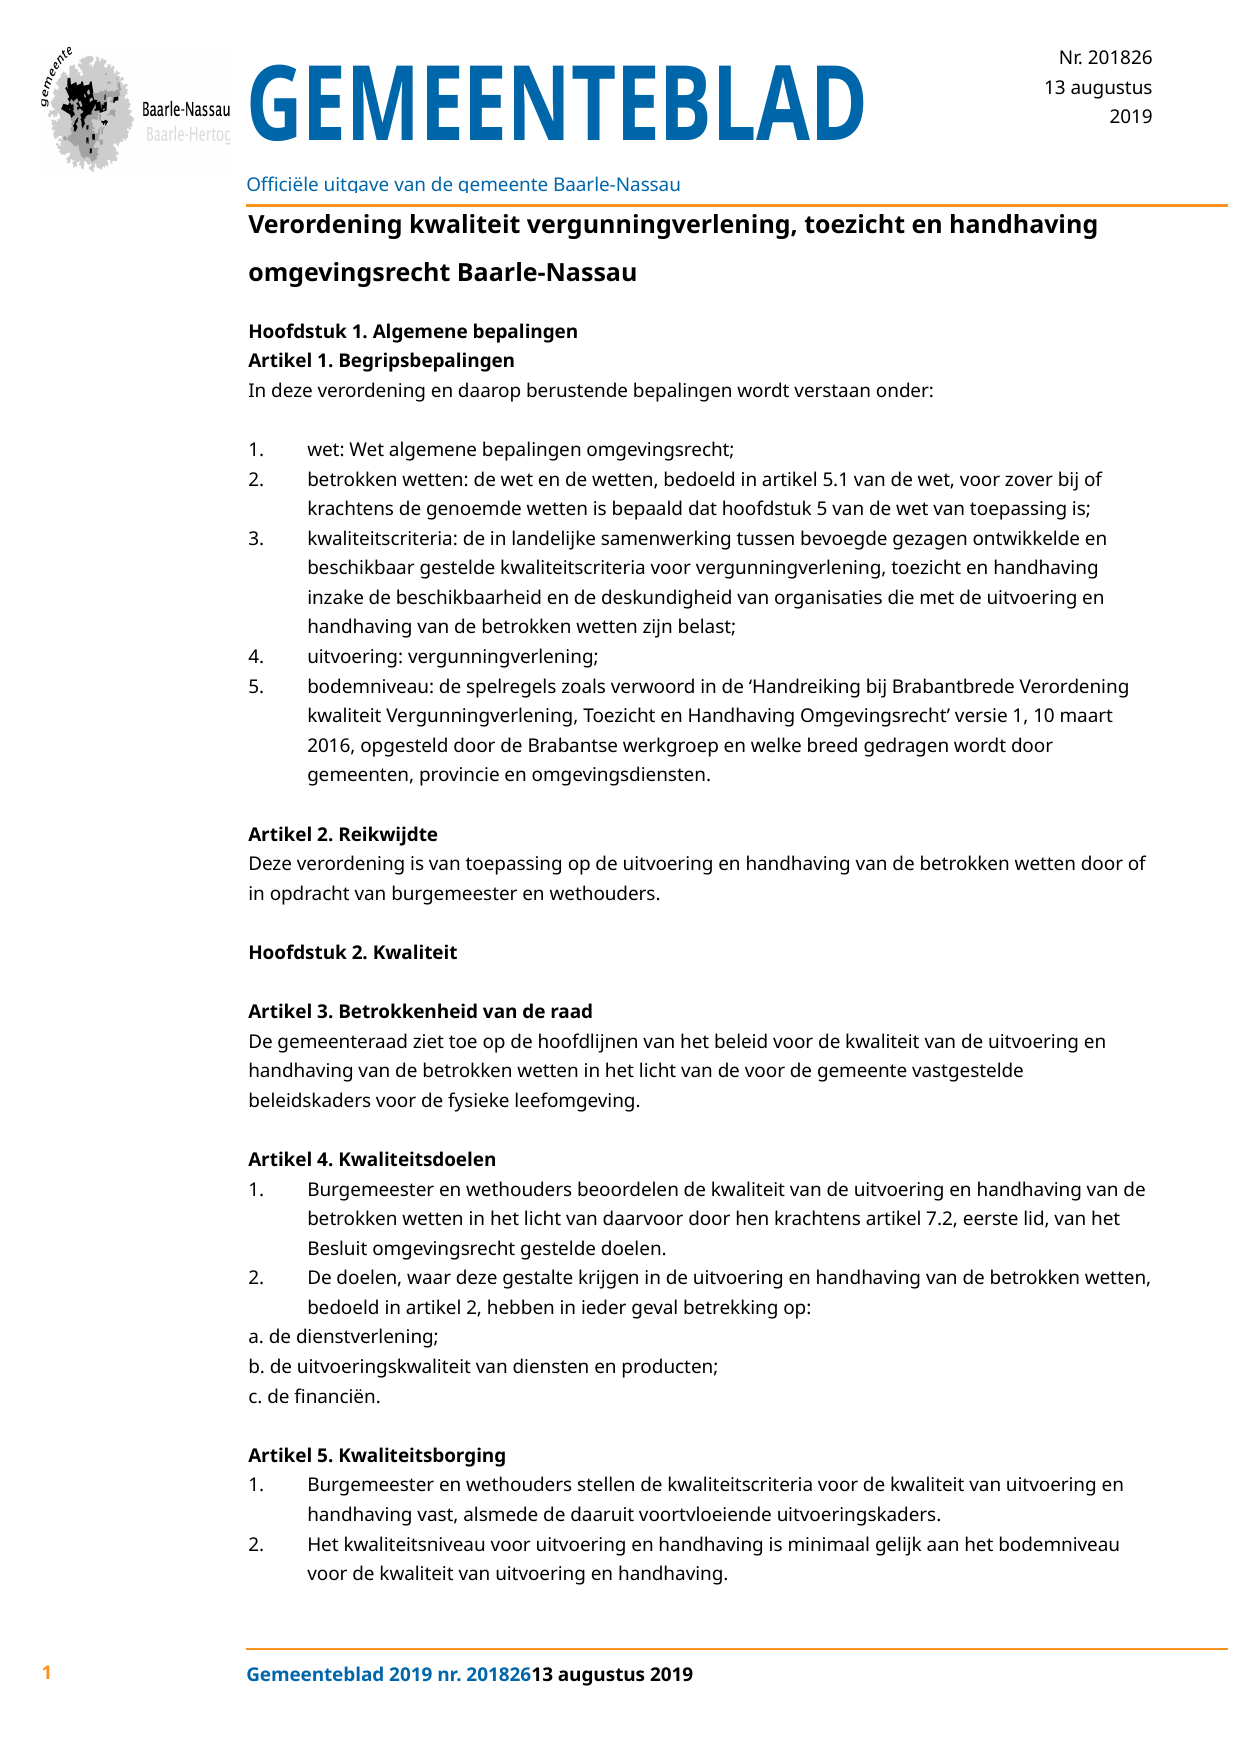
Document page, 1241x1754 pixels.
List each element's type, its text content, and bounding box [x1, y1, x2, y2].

text Artikel 5. Kwaliteitsborging [248, 1442, 1152, 1468]
text Artikel 4. Kwaliteitsdoelen [248, 1146, 1152, 1172]
list Het kwaliteitsniveau voor uitvoering en handhaving is minimaal gelijk aan het bodemniveau voor de kwaliteit van uitvoering en handhaving. [248, 1531, 1152, 1586]
text In deze verordening en daarop berustende bepalingen wordt verstaan onder: [248, 377, 1152, 403]
text Verordening kwaliteit vergunningverlening, toezicht en handhaving omgevingsrecht Baarle-Nassau [248, 207, 1152, 288]
list Burgemeester en wethouders stellen de kwaliteitscriteria voor de kwaliteit van uitvoering en handhaving vast, alsmede de daaruit voortvloeiende uitvoeringskaders. [248, 1472, 1152, 1527]
text De gemeenteraad ziet toe op de hoofdlijnen van het beleid voor de kwaliteit van de uitvoering en handhaving van de betrokken wetten in het licht van de voor de gemeente vastgestelde beleidskaders voor de fysieke leefomgeving. [248, 1028, 1152, 1113]
text Artikel 2. Reikwijdte [248, 821, 1152, 847]
text c. de financiën. [248, 1383, 1152, 1409]
text Deze verordening is van toepassing op de uitvoering en handhaving van de betrokken wetten door of in opdracht van burgemeester en wethouders. [248, 850, 1152, 906]
picture [41, 47, 231, 172]
text a. de dienstverlening; [248, 1324, 1152, 1349]
text b. de uitvoeringskwaliteit van diensten en producten; [248, 1353, 1152, 1379]
list Burgemeester en wethouders beoordelen de kwaliteit van de uitvoering en handhaving van de betrokken wetten in het licht van daarvoor door hen krachtens artikel 7.2, eerste lid, van het Besluit omgevingsrecht gestelde doelen. [248, 1176, 1152, 1261]
list bodemniveau: de spelregels zoals verwoord in de ‘Handreiking bij Brabantbrede Verordening kwaliteit Vergunningverlening, Toezicht en Handhaving Omgevingsrecht’ versie 1, 10 maart 2016, opgesteld door de Brabantse werkgroep en welke breed gedragen wordt door gemeenten, provincie en omgevingsdiensten. [248, 673, 1152, 787]
list uitvoering: vergunningverlening; [248, 643, 1152, 669]
list kwaliteitscriteria: de in landelijke samenwerking tussen bevoegde gezagen ontwikkelde en beschikbaar gestelde kwaliteitscriteria voor vergunningverlening, toezicht en handhaving inzake de beschikbaarheid en de deskundigheid van organisaties die met de uitvoering en handhaving van de betrokken wetten zijn belast; [248, 525, 1152, 639]
list betrokken wetten: de wet en de wetten, bedoeld in artikel 5.1 van de wet, voor zover bij of krachtens de genoemde wetten is bepaald dat hoofdstuk 5 van de wet van toepassing is; [248, 466, 1152, 521]
list De doelen, waar deze gestalte krijgen in de uitvoering en handhaving van de betrokken wetten, bedoeld in artikel 2, hebben in ieder geval betrekking op: [248, 1264, 1152, 1320]
text Artikel 1. Begripsbepalingen [248, 347, 1152, 373]
text Hoofdstuk 2. Kwaliteit [248, 939, 1152, 965]
list wet: Wet algemene bepalingen omgevingsrecht; [248, 436, 1152, 462]
text Hoofdstuk 1. Algemene bepalingen [248, 318, 1152, 344]
text Artikel 3. Betrokkenheid van de raad [248, 998, 1152, 1024]
